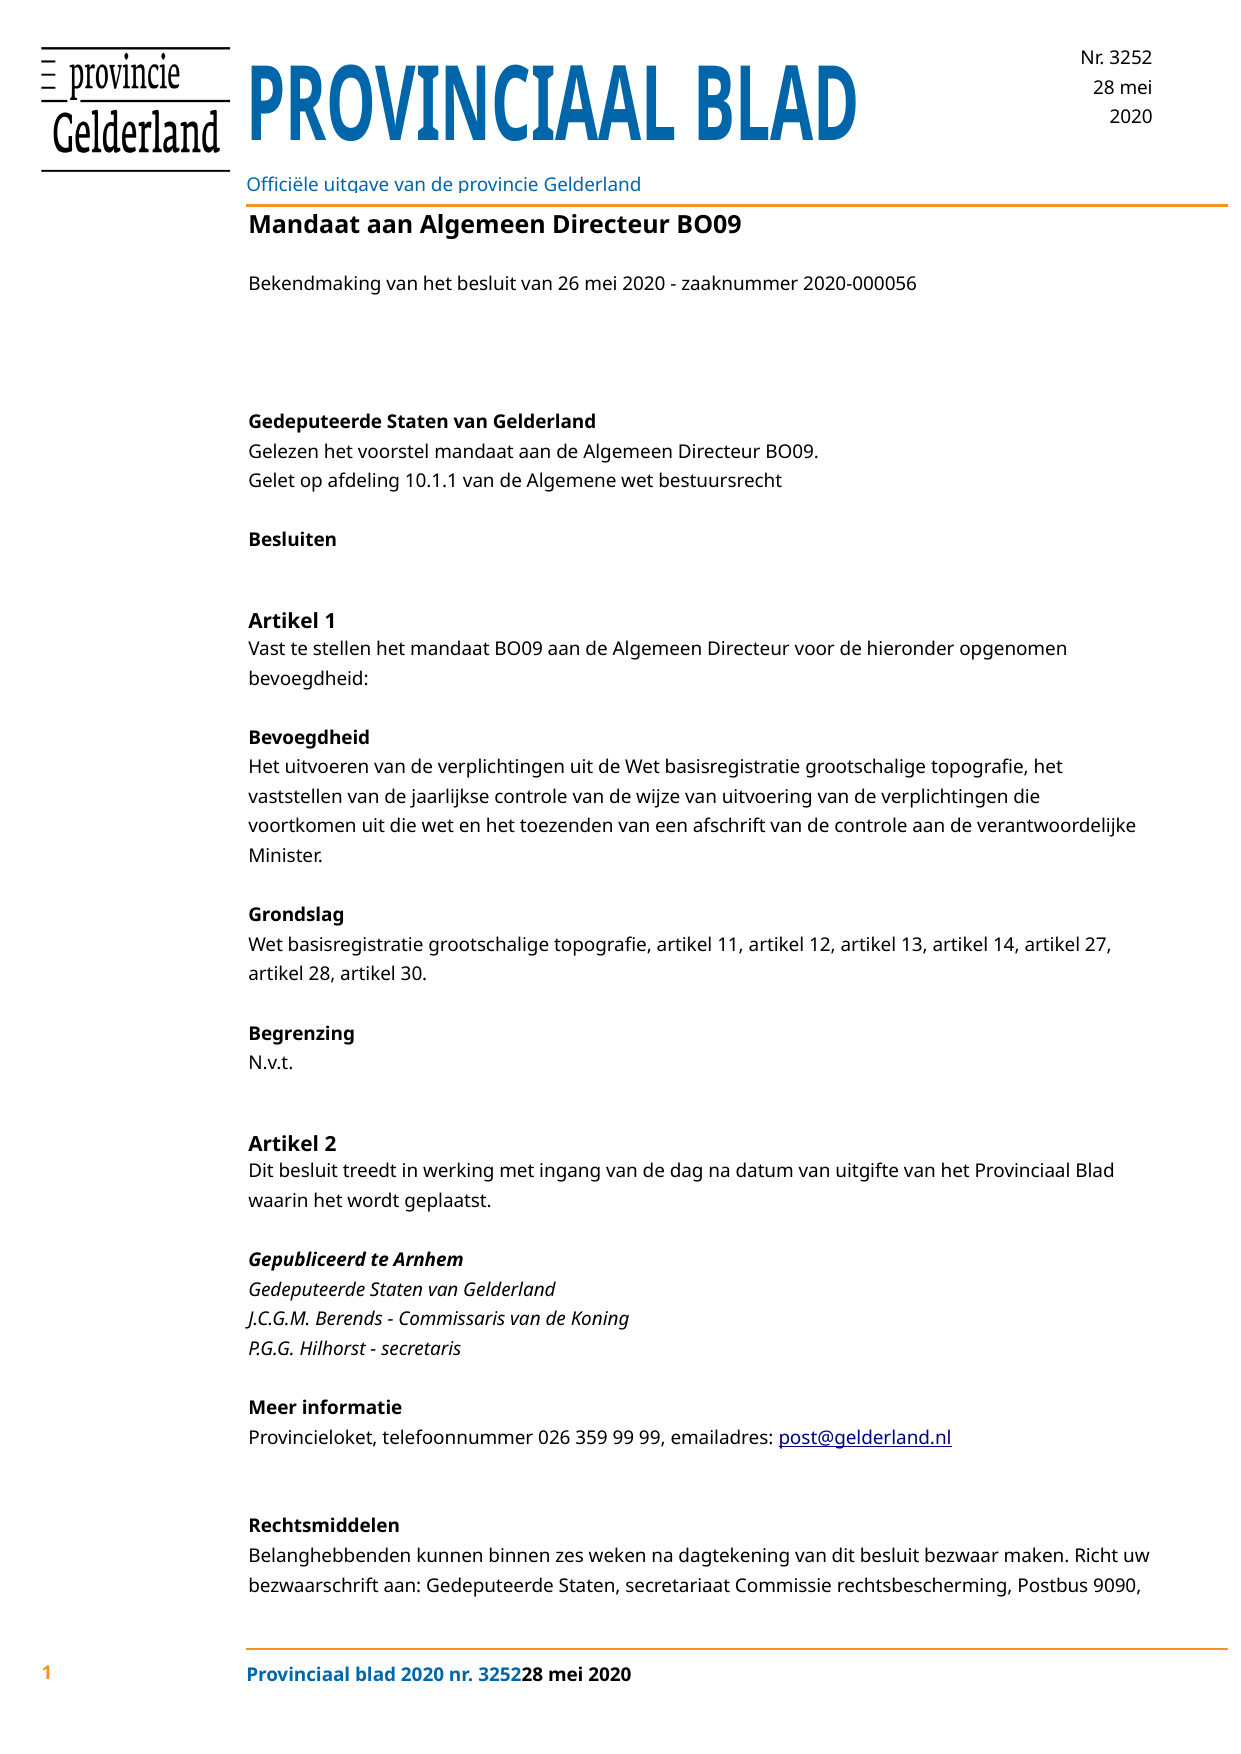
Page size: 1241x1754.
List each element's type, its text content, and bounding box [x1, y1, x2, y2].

text Het uitvoeren van de verplichtingen uit de Wet basisregistratie grootschalige topografie, het vaststellen van de jaarlijkse controle van de wijze van uitvoering van de verplichtingen die voortkomen uit die wet en het toezenden van een afschrift van de controle aan de verantwoordelijke Minister. [248, 753, 1152, 868]
text Belanghebbenden kunnen binnen zes weken na dagtekening van dit besluit bezwaar maken. Richt uw bezwaarschrift aan: Gedeputeerde Staten, secretariaat Commissie rechtsbescherming, Postbus 9090, [248, 1542, 1152, 1598]
text Rechtsmiddelen [248, 1513, 1152, 1538]
text Wet basisregistratie grootschalige topografie, artikel 11, artikel 12, artikel 13, artikel 14, artikel 27, artikel 28, artikel 30. [248, 931, 1152, 986]
text Artikel 1 [248, 607, 1152, 635]
text Vast te stellen het mandaat BO09 aan de Algemeen Directeur voor de hieronder opgenomen bevoegdheid: [248, 635, 1152, 690]
text Gedeputeerde Staten van Gelderland [248, 1276, 1152, 1302]
text Gelet op afdeling 10.1.1 van de Algemene wet bestuursrecht [248, 467, 1152, 493]
text Mandaat aan Algemeen Directeur BO09 [248, 207, 1152, 241]
text Gedeputeerde Staten van Gelderland [248, 408, 1152, 434]
text Provincieloket, telefoonnummer 026 359 99 99, emailadres: post@gelderland.nl [248, 1424, 1152, 1450]
text Bekendmaking van het besluit van 26 mei 2020 - zaaknummer 2020-000056 [248, 270, 1152, 296]
text J.C.G.M. Berends - Commissaris van de Koning [248, 1306, 1152, 1331]
text Dit besluit treedt in werking met ingang van de dag na datum van uitgifte van het Provinciaal Blad waarin het wordt geplaatst. [248, 1158, 1152, 1213]
text Artikel 2 [248, 1129, 1152, 1158]
text Grondslag [248, 901, 1152, 927]
picture [41, 47, 231, 172]
text Besluiten [248, 527, 1152, 552]
text Gelezen het voorstel mandaat aan de Algemeen Directeur BO09. [248, 438, 1152, 464]
text Bevoegdheid [248, 724, 1152, 749]
text P.G.G. Hilhorst - secretaris [248, 1335, 1152, 1361]
text Gepubliceerd te Arnhem [248, 1246, 1152, 1272]
text Meer informatie [248, 1394, 1152, 1420]
text N.v.t. [248, 1049, 1152, 1075]
text Begrenzing [248, 1020, 1152, 1045]
